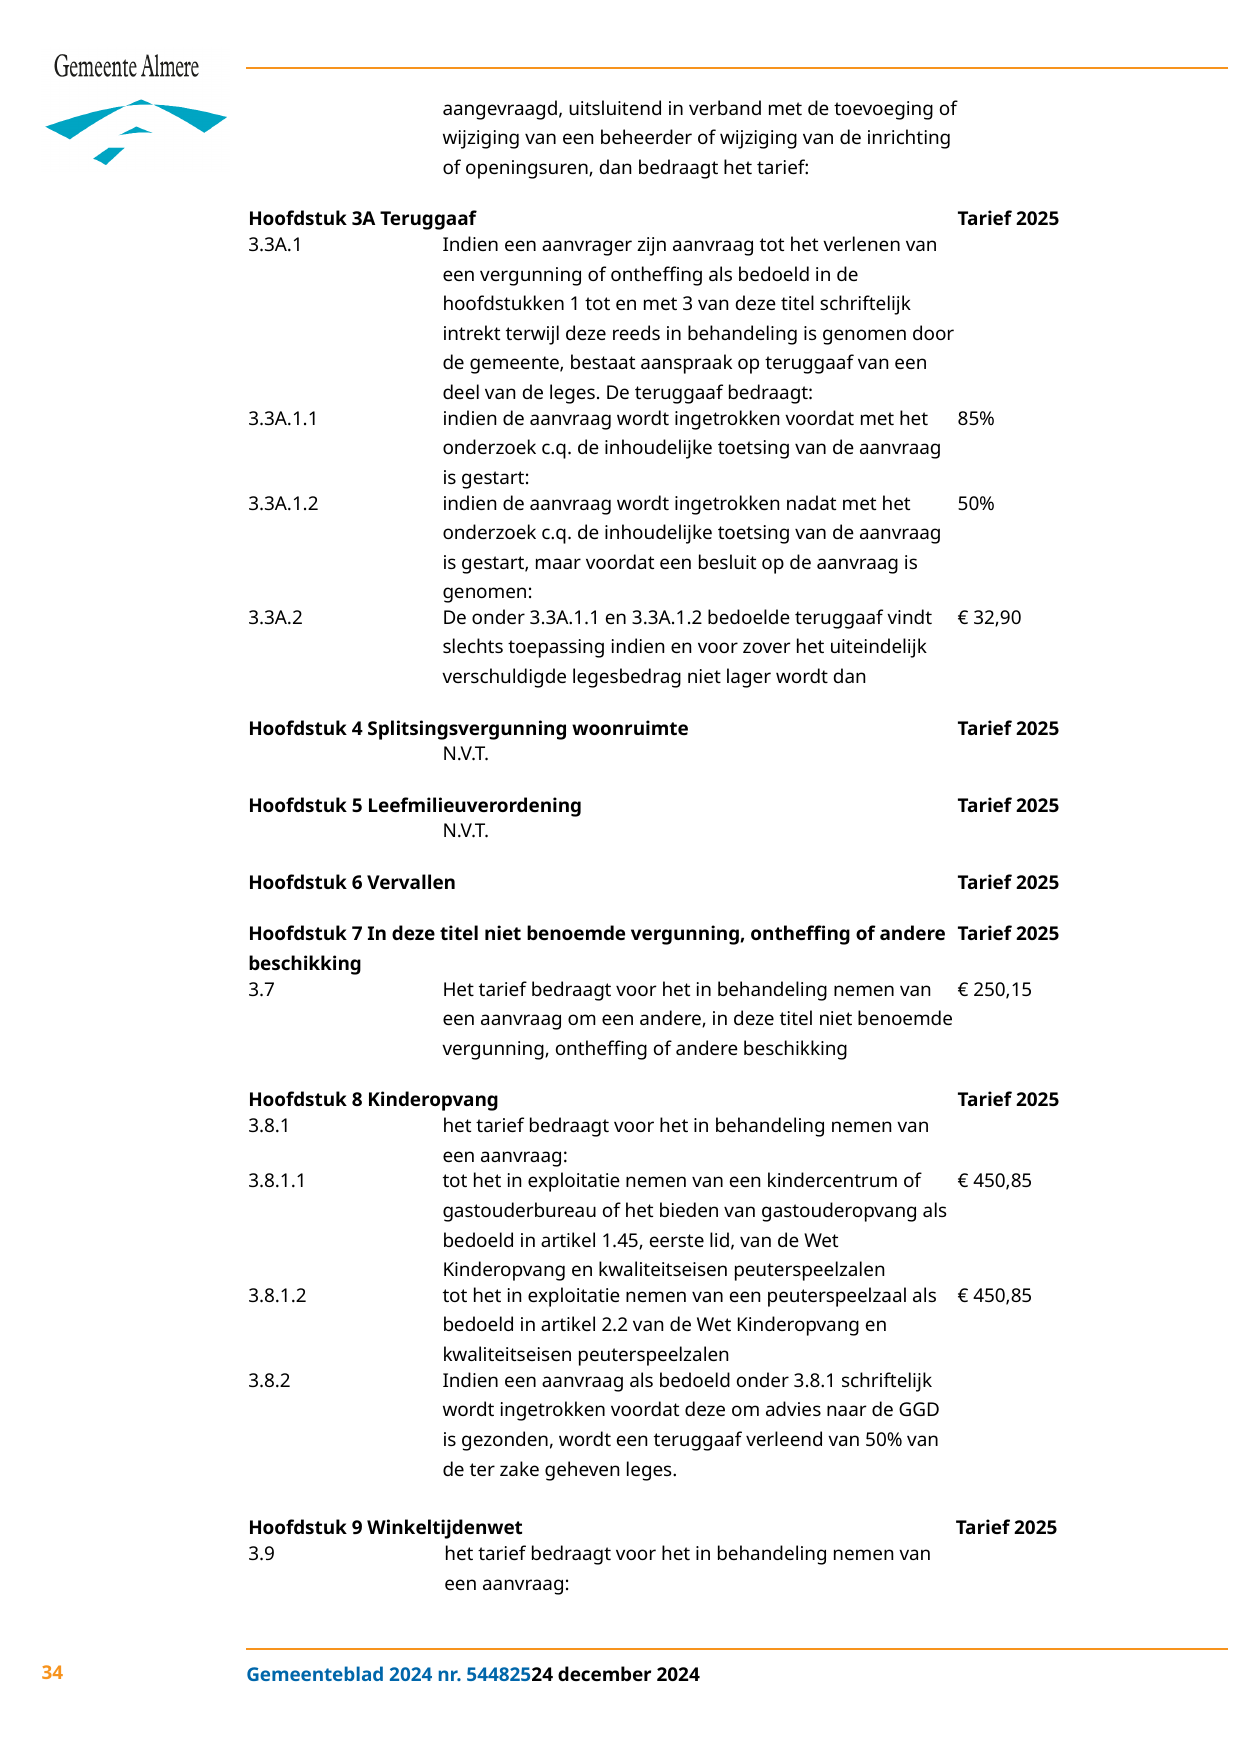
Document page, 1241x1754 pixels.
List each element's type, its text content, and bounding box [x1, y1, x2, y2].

table_header Hoofdstuk 9 Winkeltijdenwet [248, 1514, 956, 1540]
table_cell Hoofdstuk 6 Vervallen [248, 869, 957, 895]
table_cell 85% [958, 405, 1152, 490]
table_cell [248, 895, 442, 921]
table_cell [958, 95, 1152, 180]
table_cell [442, 766, 957, 792]
table_cell Indien een aanvrager zijn aanvraag tot het verlenen van een vergunning of ontheffing als bedoeld in de hoofdstukken 1 tot en met 3 van deze titel schriftelijk intrekt terwijl deze reeds in behandeling is genomen door de gemeente, bestaat aanspraak op teruggaaf van een deel van de leges. De teruggaaf bedraagt: [442, 231, 957, 405]
table_cell [442, 180, 957, 205]
table_cell 3.3A.1.2 [248, 490, 442, 604]
table_cell Hoofdstuk 7 In deze titel niet benoemde vergunning, ontheffing of andere beschikking [248, 921, 957, 976]
table_cell [958, 895, 1152, 921]
table_cell [248, 741, 442, 766]
table_cell [958, 844, 1152, 869]
table_cell Hoofdstuk 4 Splitsingsvergunning woonruimte [248, 715, 957, 741]
table_cell [248, 95, 442, 180]
table_cell Het tarief bedraagt voor het in behandeling nemen van een aanvraag om een andere, in deze titel niet benoemde vergunning, ontheffing of andere beschikking [442, 976, 957, 1061]
table_header Tarief 2025 [956, 1514, 1152, 1540]
table_cell 3.8.2 [248, 1367, 442, 1481]
table_cell 3.3A.2 [248, 604, 442, 689]
table_cell [958, 1061, 1152, 1087]
table_cell tot het in exploitatie nemen van een kindercentrum of gastouderbureau of het bieden van gastouderopvang als bedoeld in artikel 1.45, eerste lid, van de Wet Kinderopvang en kwaliteitseisen peuterspeelzalen [442, 1168, 957, 1282]
table_cell 3.8.1.1 [248, 1168, 442, 1282]
table_cell Tarief 2025 [958, 715, 1152, 741]
table_cell € 32,90 [958, 604, 1152, 689]
table_cell [958, 1112, 1152, 1168]
table_cell [956, 1540, 1152, 1595]
table_cell De onder 3.3A.1.1 en 3.3A.1.2 bedoelde teruggaaf vindt slechts toepassing indien en voor zover het uiteindelijk verschuldigde legesbedrag niet lager wordt dan [442, 604, 957, 689]
table_cell [442, 689, 957, 715]
table_cell Tarief 2025 [958, 205, 1152, 231]
table_cell [958, 231, 1152, 405]
table_cell [958, 766, 1152, 792]
table_cell N.V.T. [442, 741, 957, 766]
table_cell N.V.T. [442, 818, 957, 843]
table_cell € 450,85 [958, 1168, 1152, 1282]
table_cell [248, 1061, 442, 1087]
table_cell [958, 741, 1152, 766]
table_cell [248, 689, 442, 715]
table_cell € 250,15 [958, 976, 1152, 1061]
table_cell indien de aanvraag wordt ingetrokken voordat met het onderzoek c.q. de inhoudelijke toetsing van de aanvraag is gestart: [442, 405, 957, 490]
picture [41, 47, 231, 172]
table_cell 3.8.1 [248, 1112, 442, 1168]
table_cell tot het in exploitatie nemen van een peuterspeelzaal als bedoeld in artikel 2.2 van de Wet Kinderopvang en kwaliteitseisen peuterspeelzalen [442, 1282, 957, 1367]
table_cell Tarief 2025 [958, 869, 1152, 895]
table_cell Tarief 2025 [958, 792, 1152, 818]
table_cell het tarief bedraagt voor het in behandeling nemen van een aanvraag: [444, 1540, 956, 1595]
table_cell [248, 818, 442, 843]
table_cell € 450,85 [958, 1282, 1152, 1367]
table_cell Hoofdstuk 5 Leefmilieuverordening [248, 792, 957, 818]
table_cell Tarief 2025 [958, 1087, 1152, 1112]
table_cell 3.3A.1.1 [248, 405, 442, 490]
table_cell Indien een aanvraag als bedoeld onder 3.8.1 schriftelijk wordt ingetrokken voordat deze om advies naar de GGD is gezonden, wordt een teruggaaf verleend van 50% van de ter zake geheven leges. [442, 1367, 957, 1481]
table_cell 3.8.1.2 [248, 1282, 442, 1367]
table_cell 3.7 [248, 976, 442, 1061]
table_cell Hoofdstuk 8 Kinderopvang [248, 1087, 957, 1112]
table_cell [248, 844, 957, 869]
table_cell [958, 818, 1152, 843]
table_cell 3.3A.1 [248, 231, 442, 405]
table_cell [958, 1367, 1152, 1481]
table_cell [442, 1061, 957, 1087]
table_cell [958, 689, 1152, 715]
table_cell [248, 180, 442, 205]
table_cell 50% [958, 490, 1152, 604]
table_cell [248, 766, 442, 792]
table_cell [442, 895, 957, 921]
table_cell het tarief bedraagt voor het in behandeling nemen van een aanvraag: [442, 1112, 957, 1168]
table_cell Tarief 2025 [958, 921, 1152, 976]
table_cell 3.9 [248, 1540, 444, 1595]
table_cell [958, 180, 1152, 205]
table_cell indien de aanvraag wordt ingetrokken nadat met het onderzoek c.q. de inhoudelijke toetsing van de aanvraag is gestart, maar voordat een besluit op de aanvraag is genomen: [442, 490, 957, 604]
table_cell aangevraagd, uitsluitend in verband met de toevoeging of wijziging van een beheerder of wijziging van de inrichting of openingsuren, dan bedraagt het tarief: [442, 95, 957, 180]
table_cell Hoofdstuk 3A Teruggaaf [248, 205, 957, 231]
